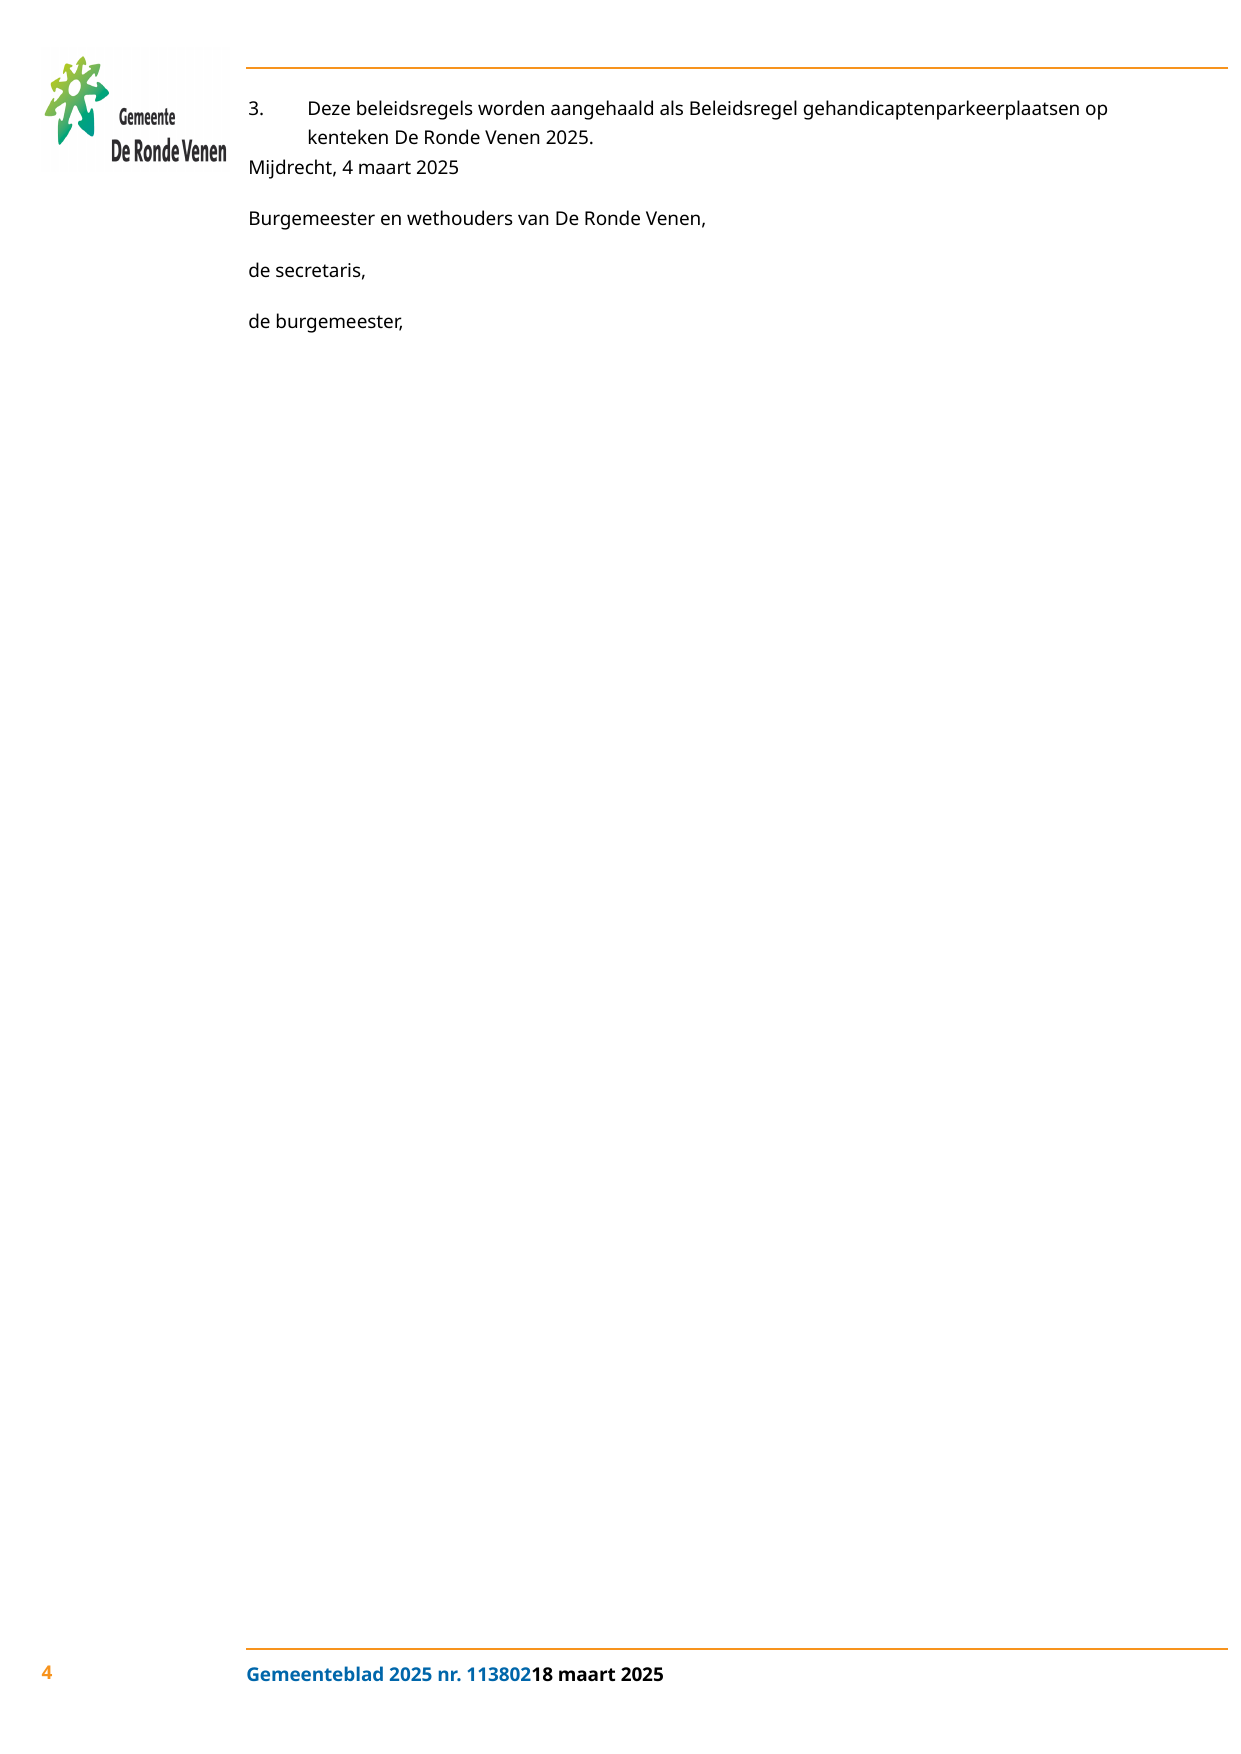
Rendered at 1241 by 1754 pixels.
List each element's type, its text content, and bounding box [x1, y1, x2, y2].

text de burgemeester, [248, 308, 1152, 334]
list Deze beleidsregels worden aangehaald als Beleidsregel gehandicaptenparkeerplaatsen op kenteken De Ronde Venen 2025. [248, 95, 1152, 150]
text Burgemeester en wethouders van De Ronde Venen, [248, 205, 1152, 231]
picture [41, 47, 231, 172]
text Mijdrecht, 4 maart 2025 [248, 154, 1152, 180]
text de secretaris, [248, 257, 1152, 283]
